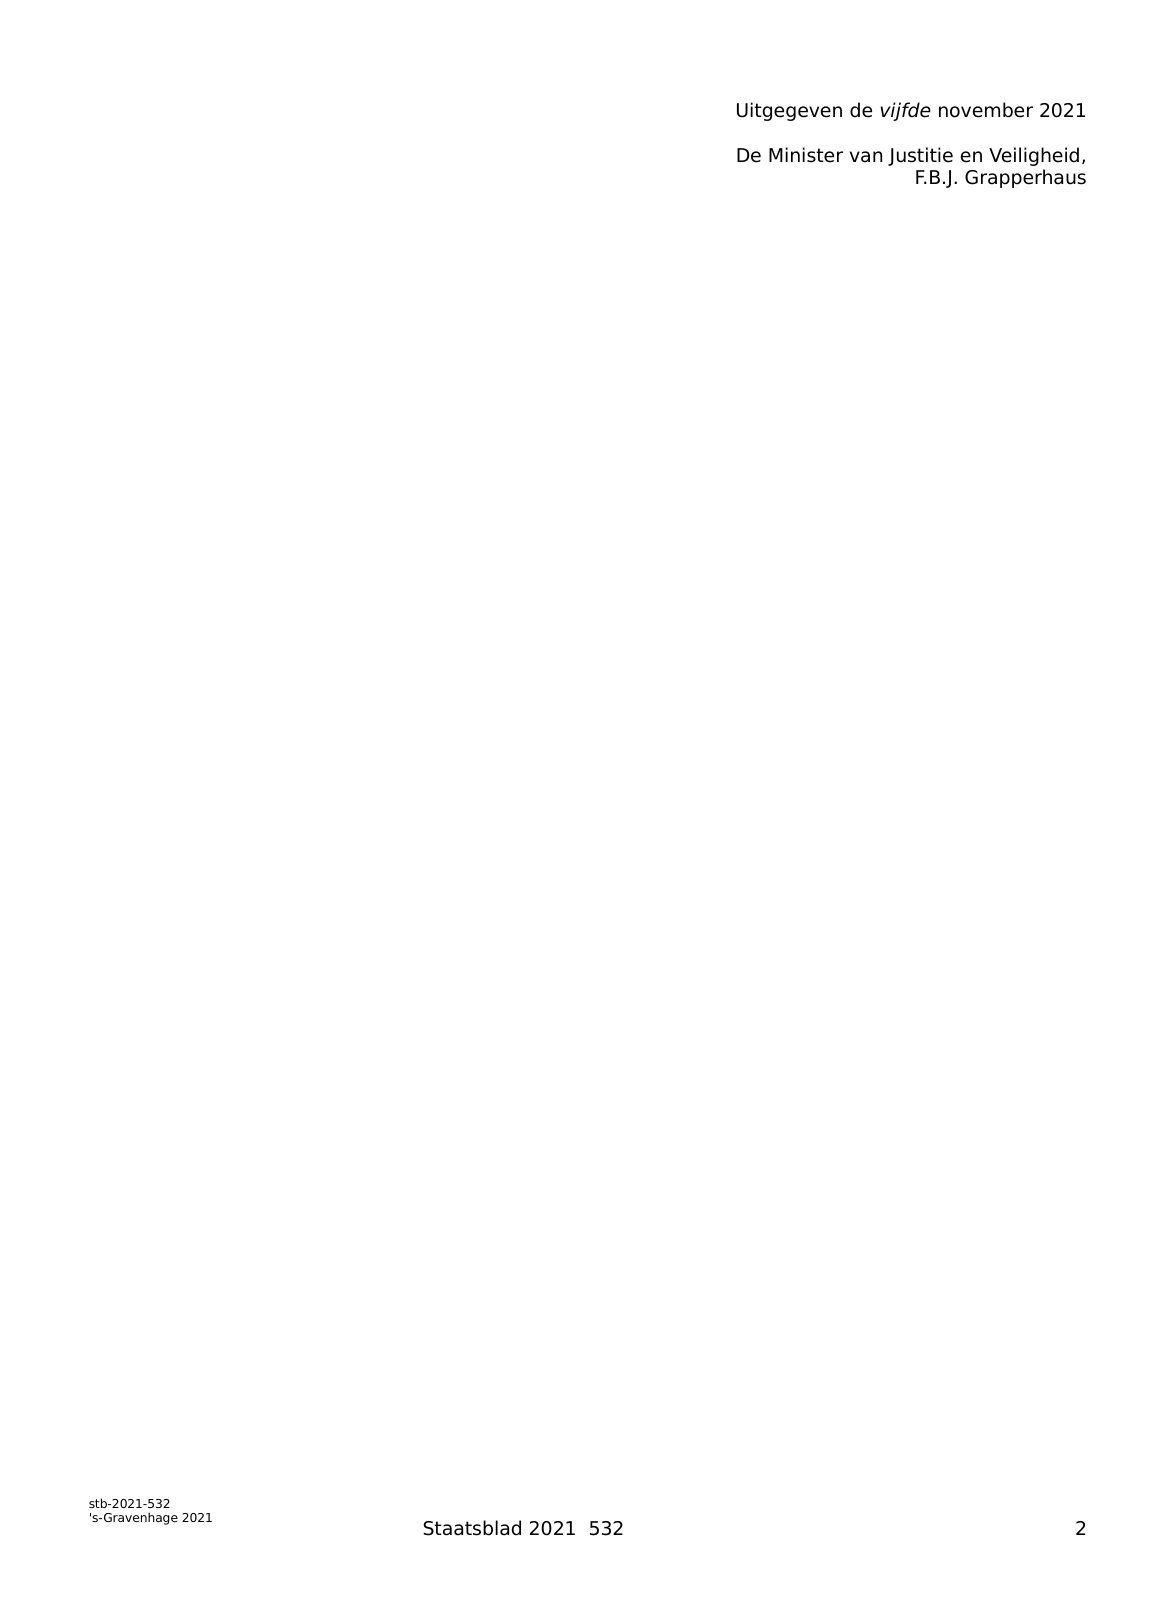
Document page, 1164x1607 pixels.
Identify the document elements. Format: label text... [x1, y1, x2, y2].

text stb-2021-532 [88, 1497, 323, 1511]
text 's-Gravenhage 2021 [88, 1511, 323, 1525]
text De Minister van Justitie en Veiligheid, F.B.J. Grapperhaus [422, 144, 1087, 188]
text Uitgegeven de vijfde november 2021 [422, 100, 1087, 122]
